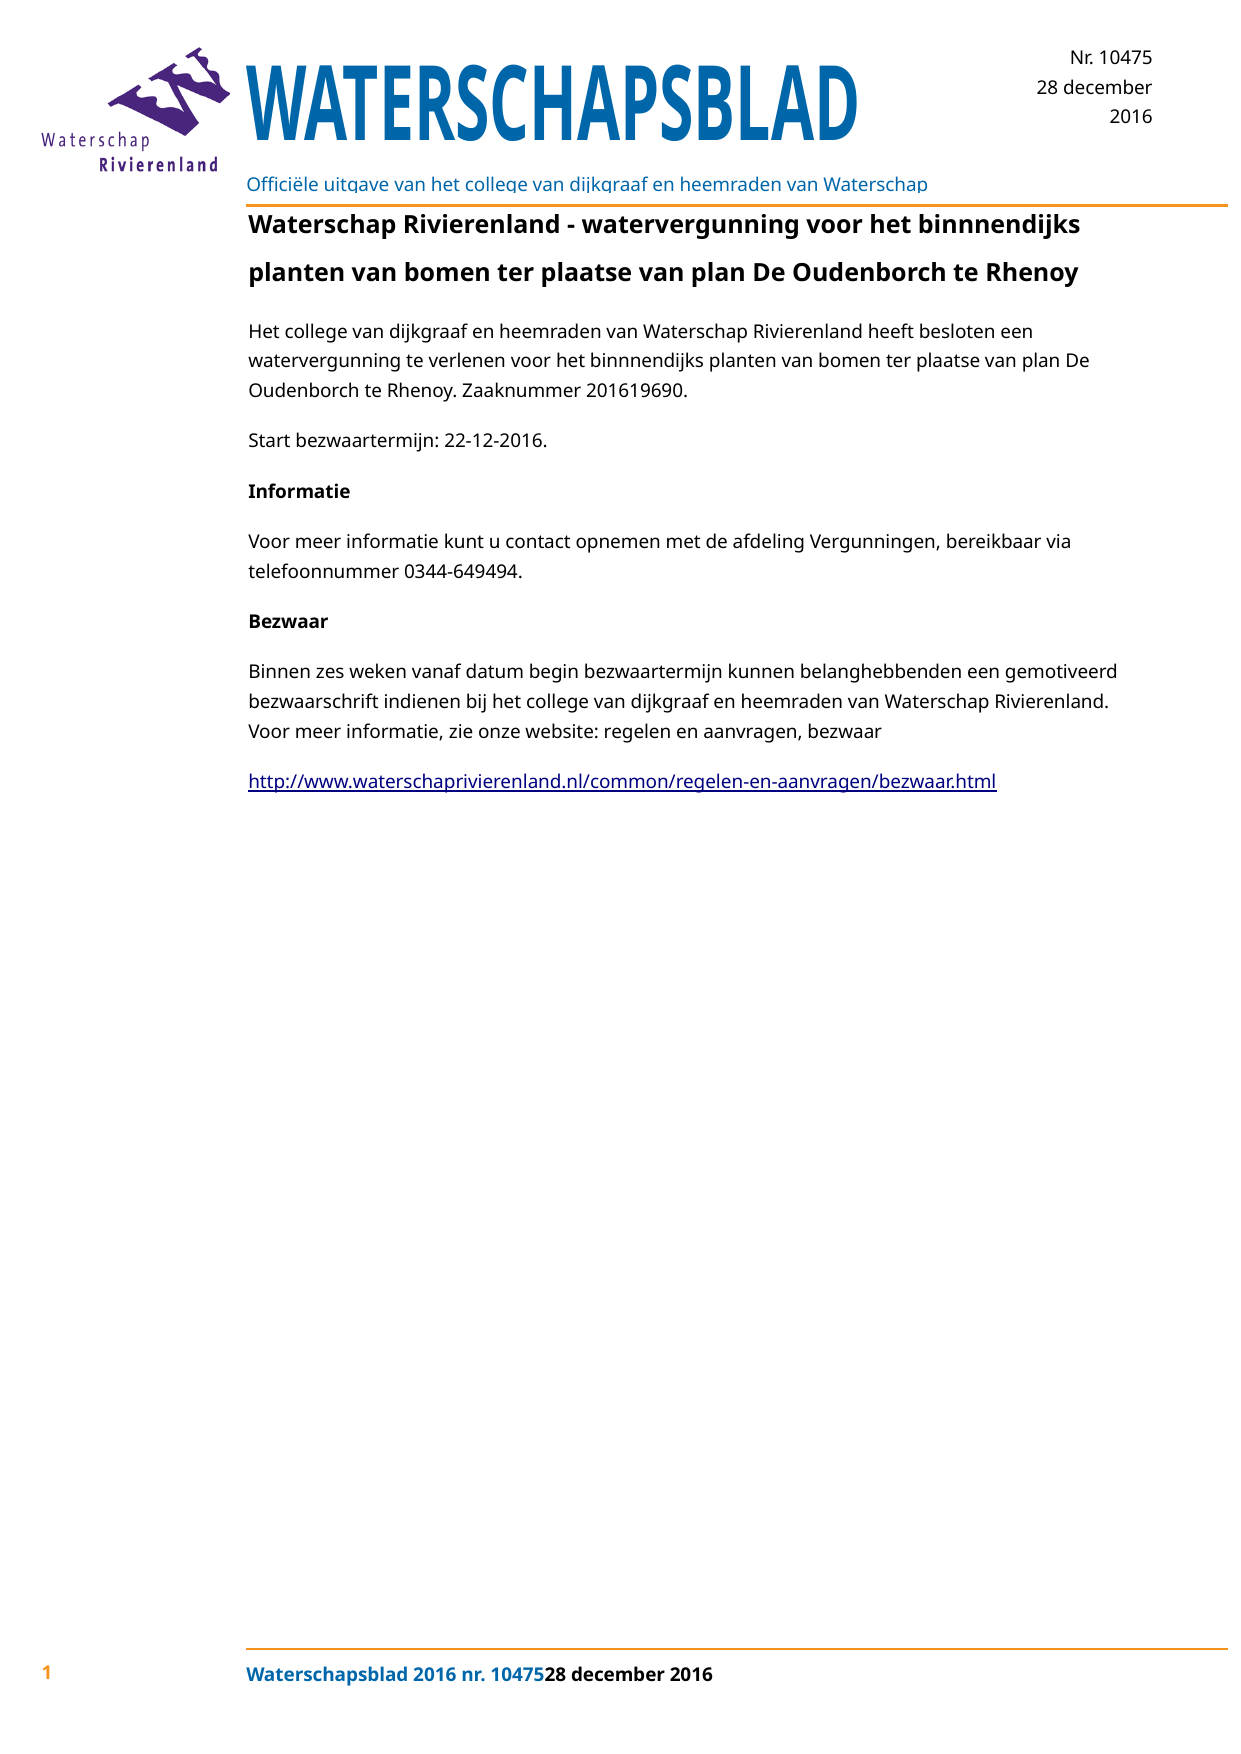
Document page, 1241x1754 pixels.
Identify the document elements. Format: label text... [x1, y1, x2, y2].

text Informatie [248, 478, 1152, 504]
text Voor meer informatie kunt u contact opnemen met de afdeling Vergunningen, bereikbaar via telefoonnummer 0344-649494. [248, 528, 1152, 584]
picture [41, 47, 231, 172]
text Binnen zes weken vanaf datum begin bezwaartermijn kunnen belanghebbenden een gemotiveerd bezwaarschrift indienen bij het college van dijkgraaf en heemraden van Waterschap Rivierenland. Voor meer informatie, zie onze website: regelen en aanvragen, bezwaar [248, 659, 1152, 744]
text Start bezwaartermijn: 22-12-2016. [248, 427, 1152, 453]
text http://www.waterschaprivierenland.nl/common/regelen-en-aanvragen/bezwaar.html [248, 768, 1152, 794]
text Het college van dijkgraaf en heemraden van Waterschap Rivierenland heeft besloten een watervergunning te verlenen voor het binnnendijks planten van bomen ter plaatse van plan De Oudenborch te Rhenoy. Zaaknummer 201619690. [248, 318, 1152, 403]
text Bezwaar [248, 608, 1152, 634]
text Waterschap Rivierenland - watervergunning voor het binnnendijks planten van bomen ter plaatse van plan De Oudenborch te Rhenoy [248, 207, 1152, 288]
